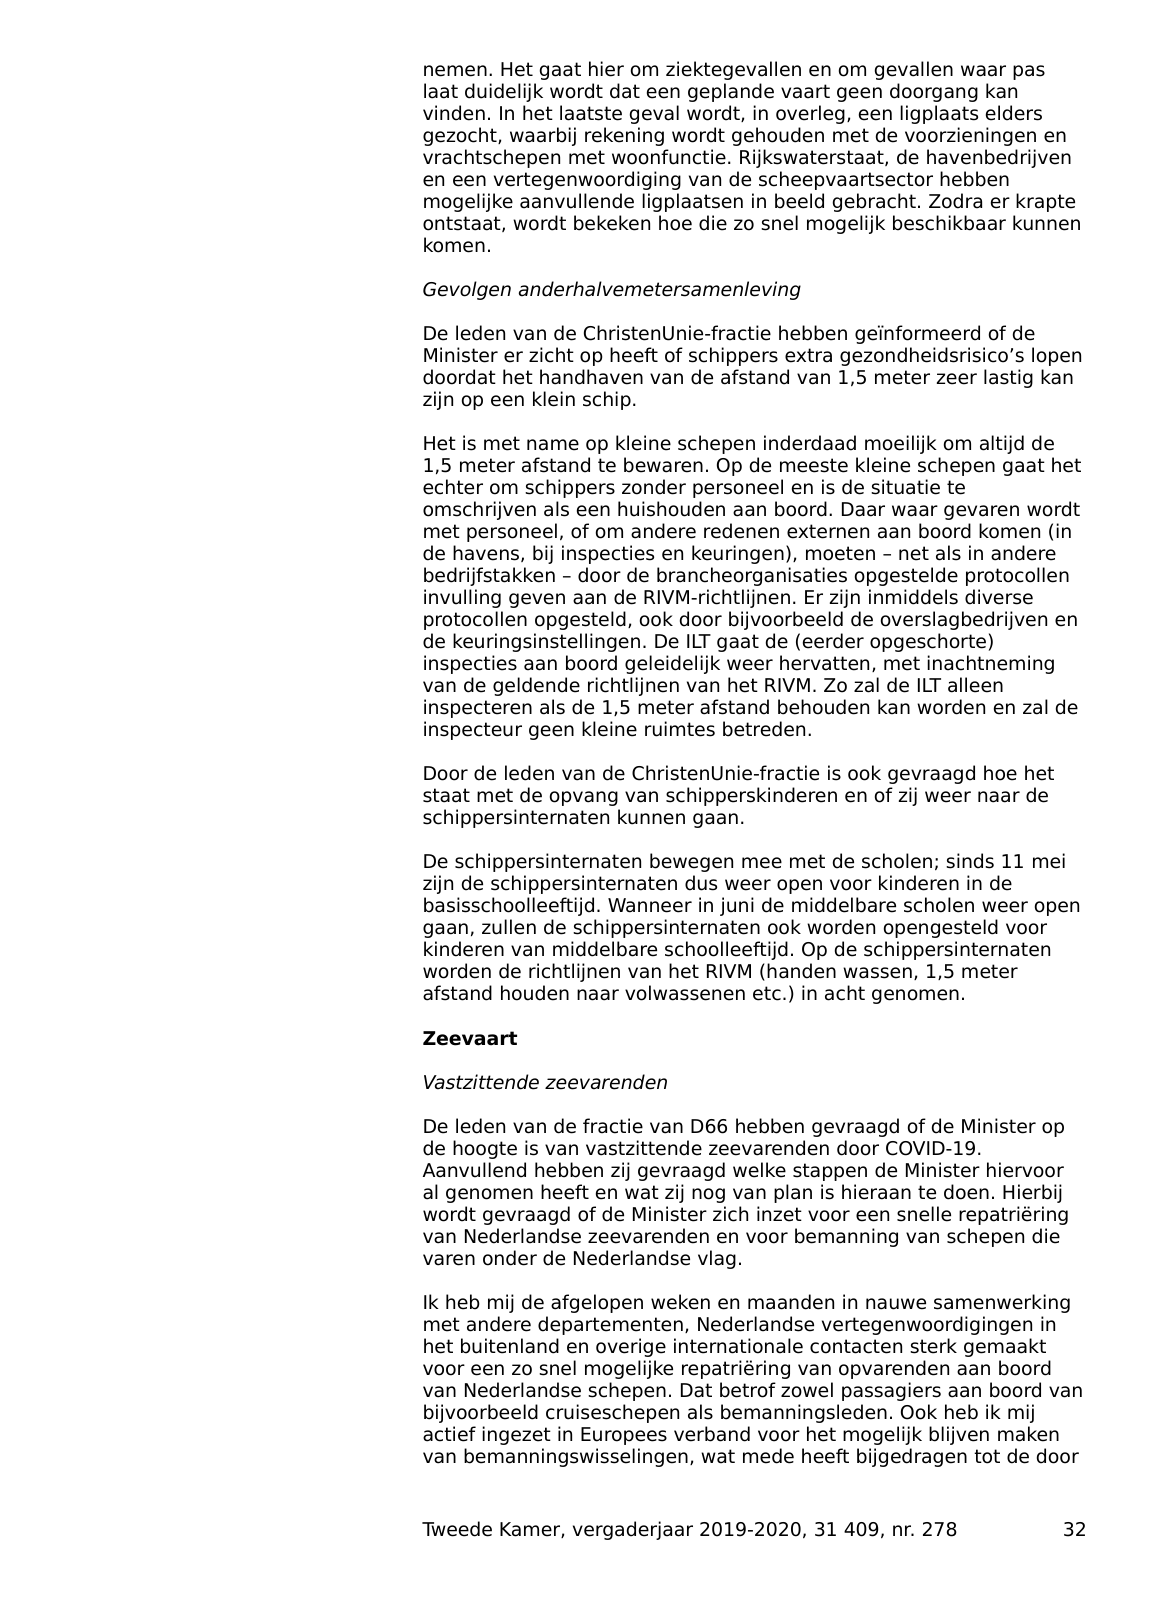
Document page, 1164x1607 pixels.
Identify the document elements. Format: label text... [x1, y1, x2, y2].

subtitle Gevolgen anderhalvemetersamenleving [422, 279, 1087, 301]
text nemen. Het gaat hier om ziektegevallen en om gevallen waar pas laat duidelijk wordt dat een geplande vaart geen doorgang kan vinden. In het laatste geval wordt, in overleg, een ligplaats elders gezocht, waarbij rekening wordt gehouden met de voorzieningen en vrachtschepen met woonfunctie. Rijkswaterstaat, de havenbedrijven en een vertegenwoordiging van de scheepvaartsector hebben mogelijke aanvullende ligplaatsen in beeld gebracht. Zodra er krapte ontstaat, wordt bekeken hoe die zo snel mogelijk beschikbaar kunnen komen. [422, 59, 1087, 257]
subtitle Zeevaart [422, 1027, 1087, 1049]
text Ik heb mij de afgelopen weken en maanden in nauwe samenwerking met andere departementen, Nederlandse vertegenwoordigingen in het buitenland en overige internationale contacten sterk gemaakt voor een zo snel mogelijke repatriëring van opvarenden aan boord van Nederlandse schepen. Dat betrof zowel passagiers aan boord van bijvoorbeeld cruiseschepen als bemanningsleden. Ook heb ik mij actief ingezet in Europees verband voor het mogelijk blijven maken van bemanningswisselingen, wat mede heeft bijgedragen tot de door [422, 1292, 1087, 1468]
text Door de leden van de ChristenUnie-fractie is ook gevraagd hoe het staat met de opvang van schipperskinderen en of zij weer naar de schippersinternaten kunnen gaan. [422, 763, 1087, 829]
text De schippersinternaten bewegen mee met de scholen; sinds 11 mei zijn de schippersinternaten dus weer open voor kinderen in de basisschoolleeftijd. Wanneer in juni de middelbare scholen weer open gaan, zullen de schippersinternaten ook worden opengesteld voor kinderen van middelbare schoolleeftijd. Op de schippersinternaten worden de richtlijnen van het RIVM (handen wassen, 1,5 meter afstand houden naar volwassenen etc.) in acht genomen. [422, 851, 1087, 1005]
text De leden van de fractie van D66 hebben gevraagd of de Minister op de hoogte is van vastzittende zeevarenden door COVID-19. Aanvullend hebben zij gevraagd welke stappen de Minister hiervoor al genomen heeft en wat zij nog van plan is hieraan te doen. Hierbij wordt gevraagd of de Minister zich inzet voor een snelle repatriëring van Nederlandse zeevarenden en voor bemanning van schepen die varen onder de Nederlandse vlag. [422, 1116, 1087, 1269]
text Het is met name op kleine schepen inderdaad moeilijk om altijd de 1,5 meter afstand te bewaren. Op de meeste kleine schepen gaat het echter om schippers zonder personeel en is de situatie te omschrijven als een huishouden aan boord. Daar waar gevaren wordt met personeel, of om andere redenen externen aan boord komen (in de havens, bij inspecties en keuringen), moeten – net als in andere bedrijfstakken – door de brancheorganisaties opgestelde protocollen invulling geven aan de RIVM-richtlijnen. Er zijn inmiddels diverse protocollen opgesteld, ook door bijvoorbeeld de overslagbedrijven en de keuringsinstellingen. De ILT gaat de (eerder opgeschorte) inspecties aan boord geleidelijk weer hervatten, met inachtneming van de geldende richtlijnen van het RIVM. Zo zal de ILT alleen inspecteren als de 1,5 meter afstand behouden kan worden en zal de inspecteur geen kleine ruimtes betreden. [422, 433, 1087, 741]
text De leden van de ChristenUnie-fractie hebben geïnformeerd of de Minister er zicht op heeft of schippers extra gezondheidsrisico’s lopen doordat het handhaven van de afstand van 1,5 meter zeer lastig kan zijn op een klein schip. [422, 323, 1087, 411]
subtitle Vastzittende zeevarenden [422, 1072, 1087, 1093]
